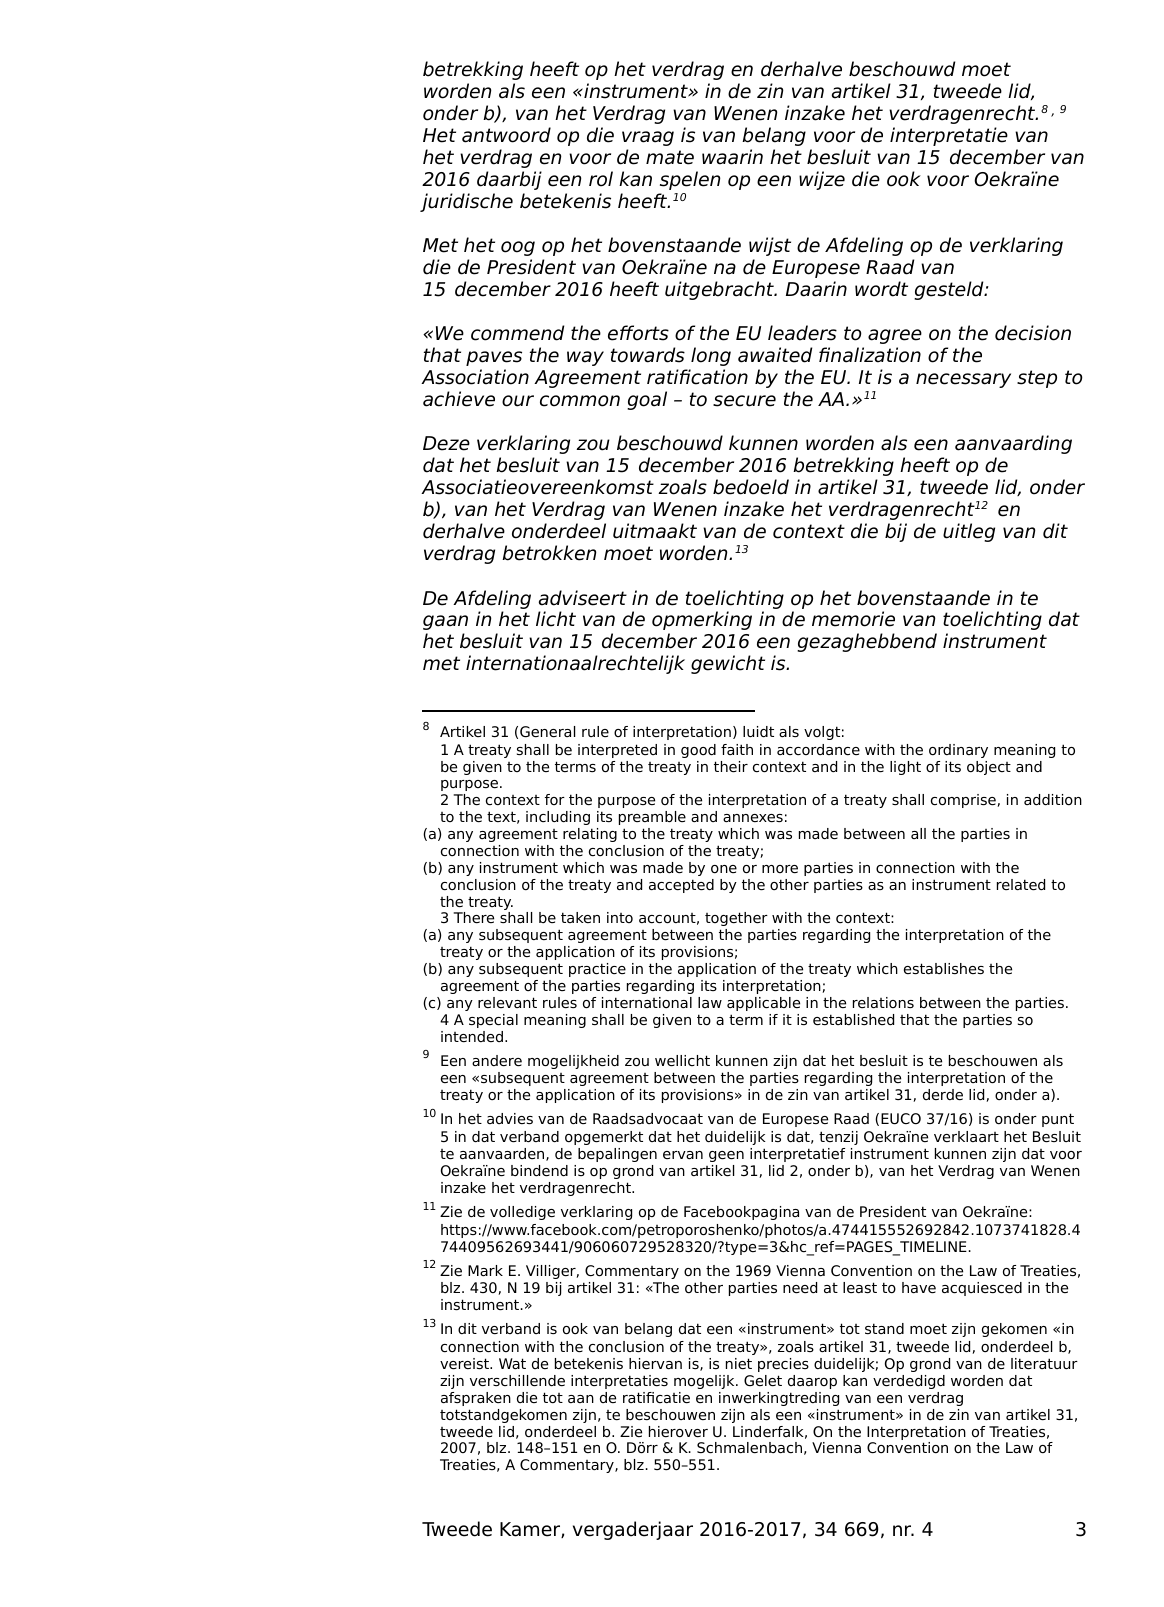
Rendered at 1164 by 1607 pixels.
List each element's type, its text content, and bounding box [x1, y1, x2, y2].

text betrekking heeft op het verdrag en derhalve beschouwd moet worden als een «instrument» in de zin van artikel 31, tweede lid, onder b), van het Verdrag van Wenen inzake het verdragenrecht., Het antwoord op die vraag is van belang voor de interpretatie van het verdrag en voor de mate waarin het besluit van 15 december van 2016 daarbij een rol kan spelen op een wijze die ook voor Oekraïne juridische betekenis heeft. [422, 59, 1087, 213]
text (a) any subsequent agreement between the parties regarding the interpretation of the treaty or the application of its provisions; [422, 927, 1087, 961]
text Met het oog op het bovenstaande wijst de Afdeling op de verklaring die de President van Oekraïne na de Europese Raad van 15 december 2016 heeft uitgebracht. Daarin wordt gesteld: [422, 235, 1087, 301]
text In het advies van de Raadsadvocaat van de Europese Raad (EUCO 37/16) is onder punt 5 in dat verband opgemerkt dat het duidelijk is dat, tenzij Oekraïne verklaart het Besluit te aanvaarden, de bepalingen ervan geen interpretatief instrument kunnen zijn dat voor Oekraïne bindend is op grond van artikel 31, lid 2, onder b), van het Verdrag van Wenen inzake het verdragenrecht. [422, 1107, 1087, 1197]
text 1 A treaty shall be interpreted in good faith in accordance with the ordinary meaning to be given to the terms of the treaty in their context and in the light of its object and purpose. [440, 742, 1087, 792]
text Zie Mark E. Villiger, Commentary on the 1969 Vienna Convention on the Law of Treaties, blz. 430, N 19 bij artikel 31: «The other parties need at least to have acquiesced in the instrument.» [422, 1258, 1087, 1314]
text 4 A special meaning shall be given to a term if it is established that the parties so intended. [440, 1012, 1087, 1046]
text «We commend the efforts of the EU leaders to agree on the decision that paves the way towards long awaited finalization of the Association Agreement ratification by the EU. It is a necessary step to achieve our common goal – to secure the AA.» [422, 323, 1087, 411]
text (b) any subsequent practice in the application of the treaty which establishes the agreement of the parties regarding its interpretation; [422, 961, 1087, 995]
text 3 There shall be taken into account, together with the context: [440, 911, 1087, 927]
text Deze verklaring zou beschouwd kunnen worden als een aanvaarding dat het besluit van 15 december 2016 betrekking heeft op de Associatieovereenkomst zoals bedoeld in artikel 31, tweede lid, onder b), van het Verdrag van Wenen inzake het verdragenrecht en derhalve onderdeel uitmaakt van de context die bij de uitleg van dit verdrag betrokken moet worden. [422, 433, 1087, 565]
text Zie de volledige verklaring op de Facebookpagina van de President van Oekraïne: https://www.facebook.com/petroporoshenko/photos/a.474415552692842.1073741828.474409562693441/906060729528320/?type=3&hc_ref=PAGES_TIMELINE. [422, 1200, 1087, 1256]
text In dit verband is ook van belang dat een «instrument» tot stand moet zijn gekomen «in connection with the conclusion of the treaty», zoals artikel 31, tweede lid, onderdeel b, vereist. Wat de betekenis hiervan is, is niet precies duidelijk; Op grond van de literatuur zijn verschillende interpretaties mogelijk. Gelet daarop kan verdedigd worden dat afspraken die tot aan de ratificatie en inwerkingtreding van een verdrag totstandgekomen zijn, te beschouwen zijn als een «instrument» in de zin van artikel 31, tweede lid, onderdeel b. Zie hierover U. Linderfalk, On the Interpretation of Treaties, 2007, blz. 148–151 en O. Dörr & K. Schmalenbach, Vienna Convention on the Law of Treaties, A Commentary, blz. 550–551. [422, 1317, 1087, 1474]
text De Afdeling adviseert in de toelichting op het bovenstaande in te gaan in het licht van de opmerking in de memorie van toelichting dat het besluit van 15 december 2016 een gezaghebbend instrument met internationaalrechtelijk gewicht is. [422, 587, 1087, 675]
text Een andere mogelijkheid zou wellicht kunnen zijn dat het besluit is te beschouwen als een «subsequent agreement between the parties regarding the interpretation of the treaty or the application of its provisions» in de zin van artikel 31, derde lid, onder a). [422, 1048, 1087, 1104]
text (b) any instrument which was made by one or more parties in connection with the conclusion of the treaty and accepted by the other parties as an instrument related to the treaty. [422, 860, 1087, 911]
text (c) any relevant rules of international law applicable in the relations between the parties. [422, 995, 1087, 1012]
text 2 The context for the purpose of the interpretation of a treaty shall comprise, in addition to the text, including its preamble and annexes: [440, 792, 1087, 826]
text (a) any agreement relating to the treaty which was made between all the parties in connection with the conclusion of the treaty; [422, 826, 1087, 860]
text Artikel 31 (General rule of interpretation) luidt als volgt: [422, 720, 1087, 742]
